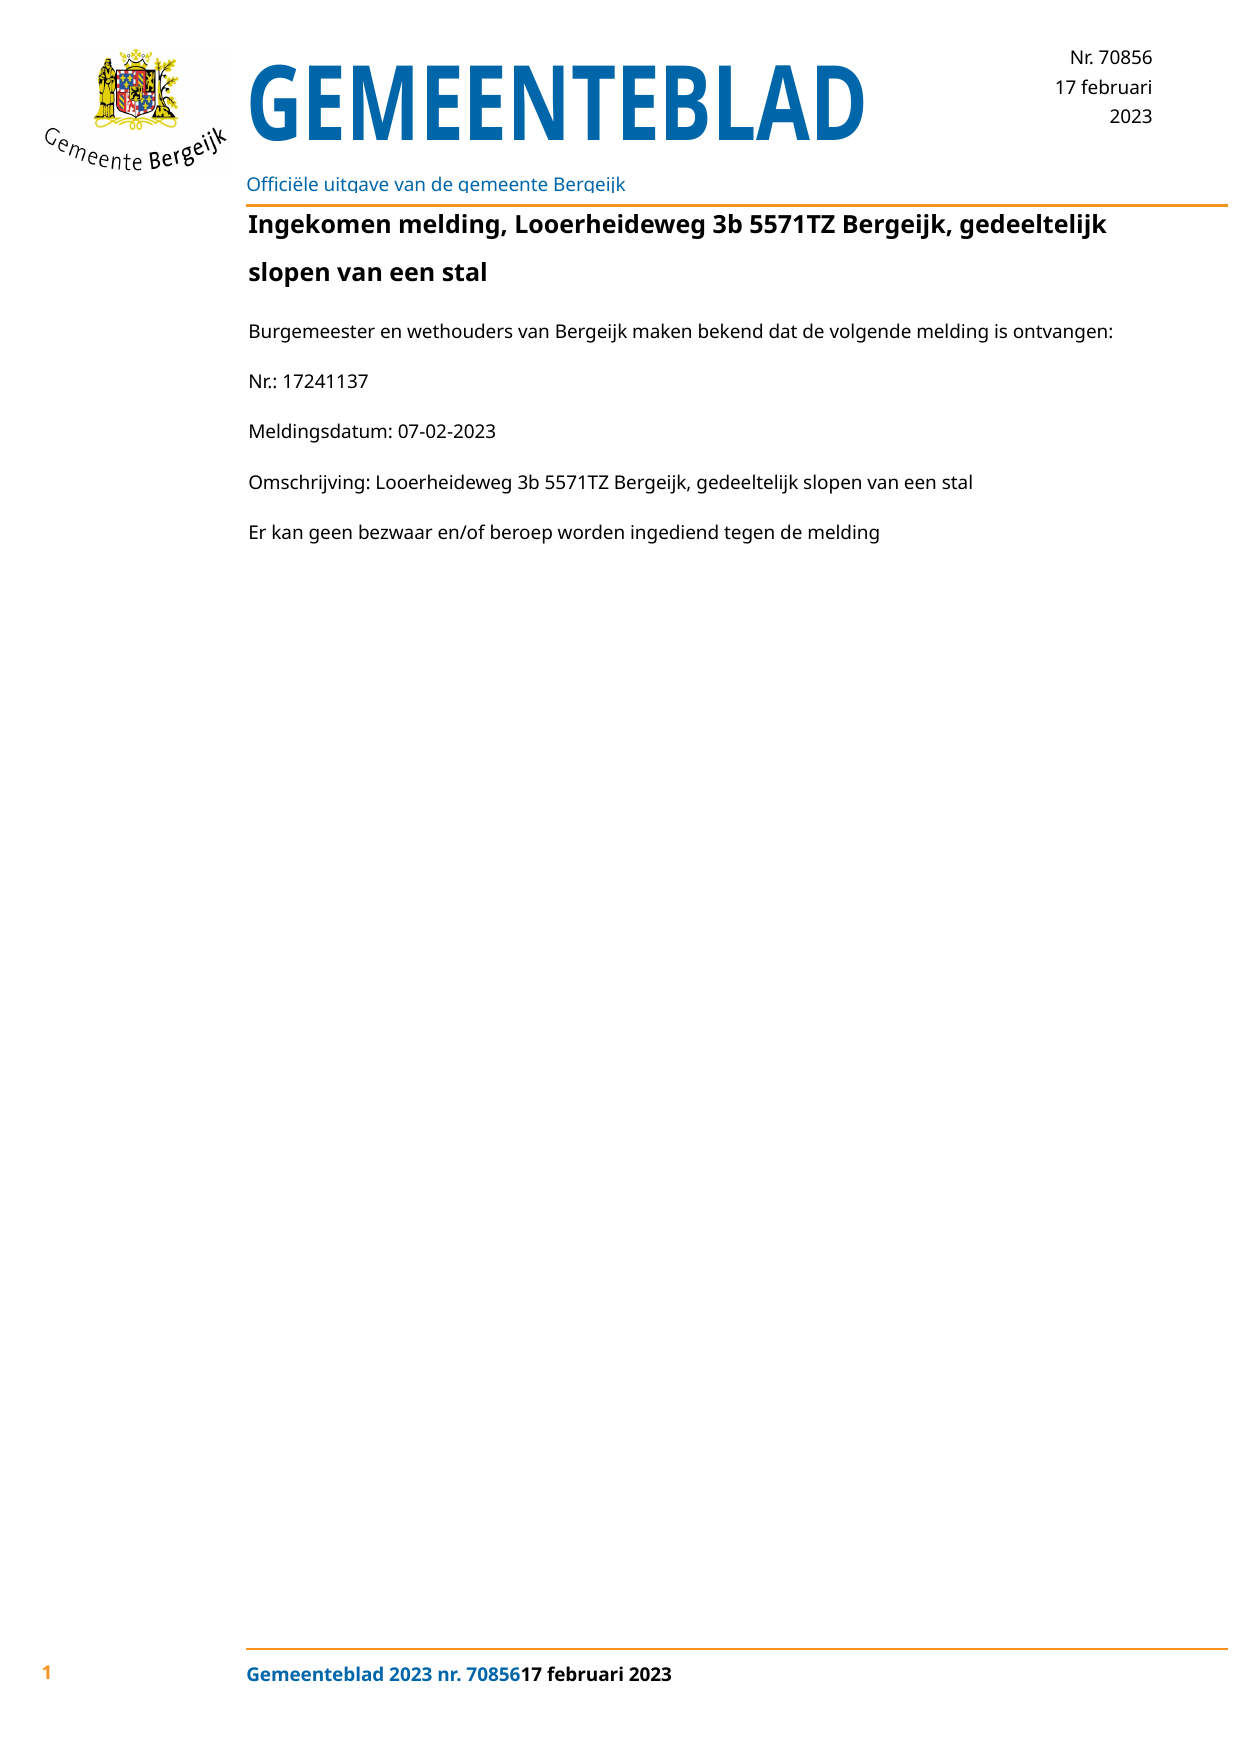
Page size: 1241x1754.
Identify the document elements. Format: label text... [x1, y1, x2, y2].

text Nr.: 17241137 [248, 368, 1152, 394]
picture [41, 47, 231, 172]
text Meldingsdatum: 07-02-2023 [248, 419, 1152, 444]
text Ingekomen melding, Looerheideweg 3b 5571TZ Bergeijk, gedeeltelijk slopen van een stal [248, 207, 1152, 288]
text Er kan geen bezwaar en/of beroep worden ingediend tegen de melding [248, 519, 1152, 545]
text Omschrijving: Looerheideweg 3b 5571TZ Bergeijk, gedeeltelijk slopen van een stal [248, 469, 1152, 495]
text Burgemeester en wethouders van Bergeijk maken bekend dat de volgende melding is ontvangen: [248, 318, 1152, 344]
